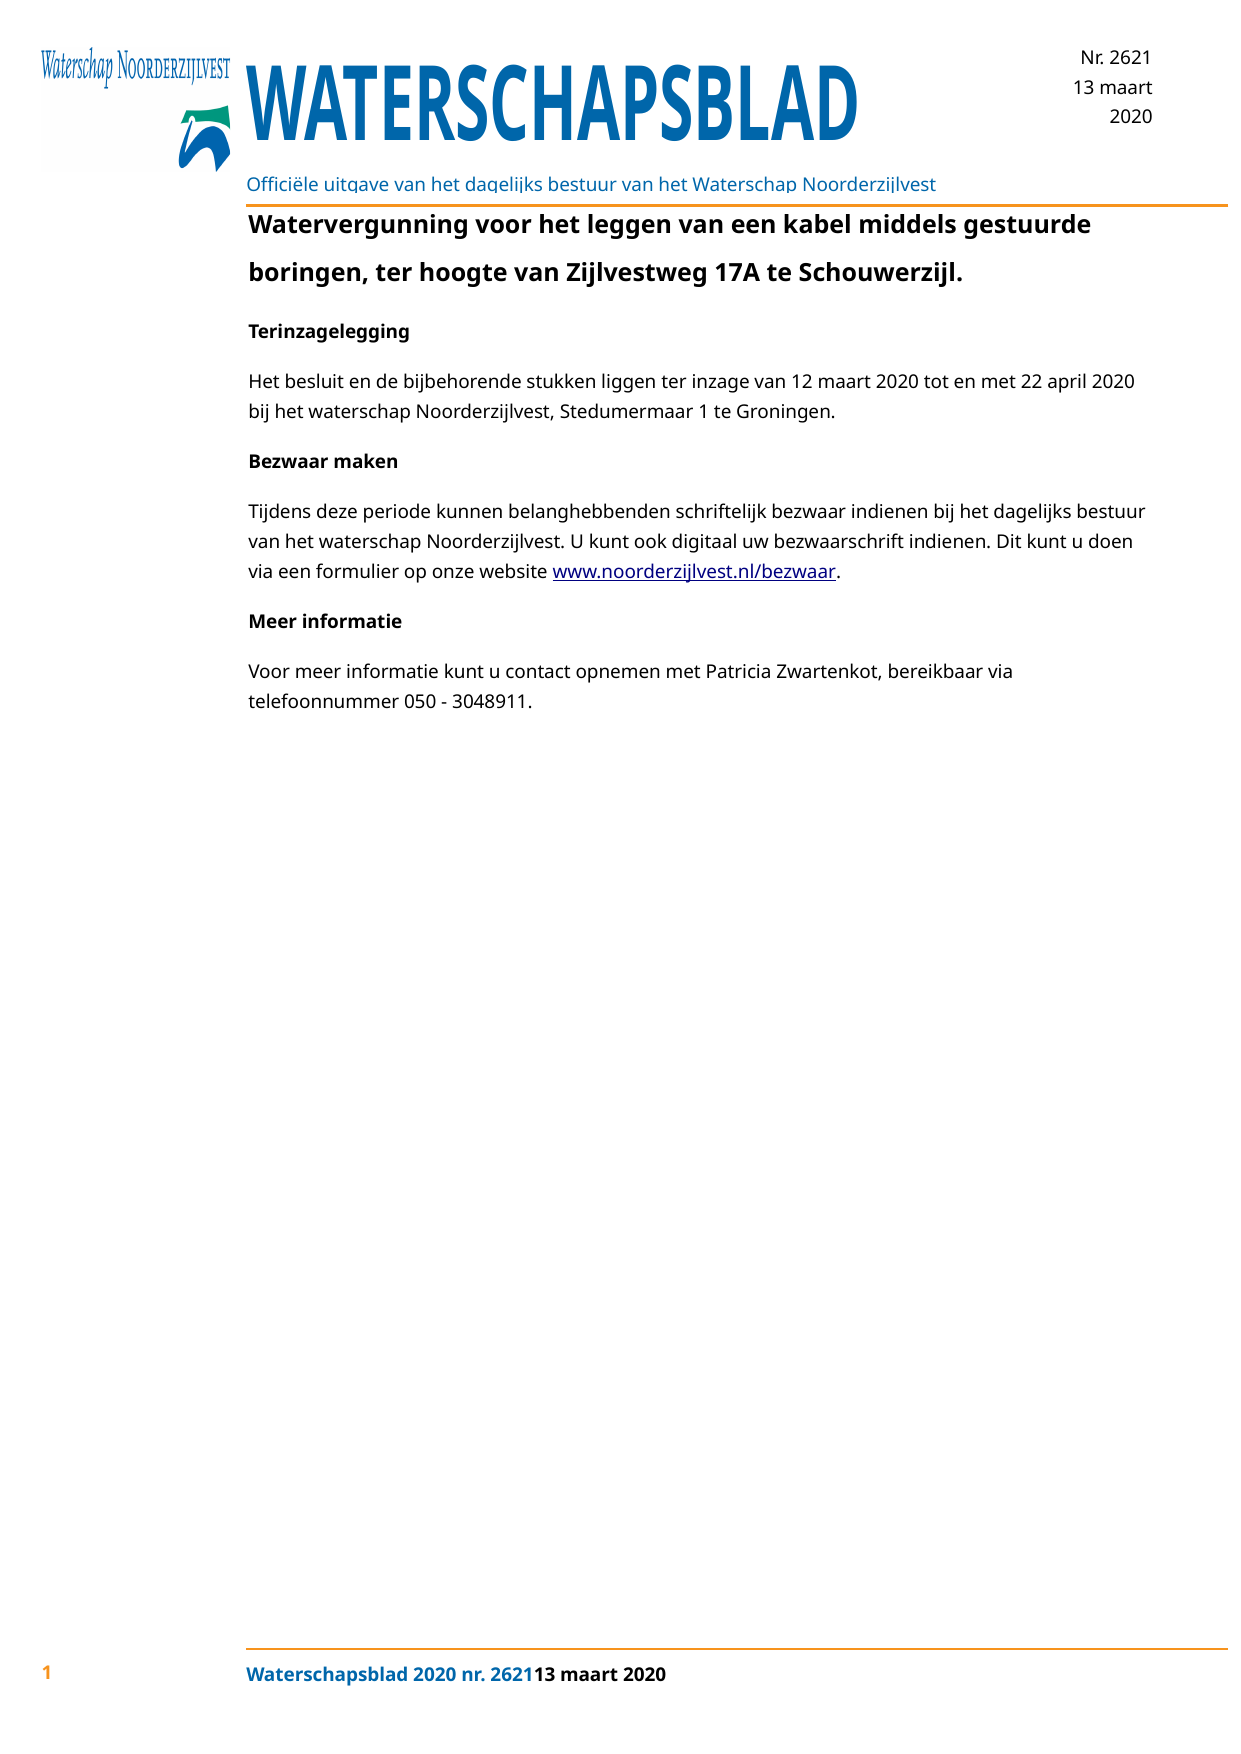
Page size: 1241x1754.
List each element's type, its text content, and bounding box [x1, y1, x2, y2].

text Bezwaar maken [248, 448, 1152, 474]
picture [41, 47, 231, 172]
text Het besluit en de bijbehorende stukken liggen ter inzage van 12 maart 2020 tot en met 22 april 2020 bij het waterschap Noorderzijlvest, Stedumermaar 1 te Groningen. [248, 368, 1152, 424]
text Meer informatie [248, 608, 1152, 634]
text Watervergunning voor het leggen van een kabel middels gestuurde boringen, ter hoogte van Zijlvestweg 17A te Schouwerzijl. [248, 207, 1152, 288]
text Voor meer informatie kunt u contact opnemen met Patricia Zwartenkot, bereikbaar via telefoonnummer 050 - 3048911. [248, 659, 1152, 714]
text Tijdens deze periode kunnen belanghebbenden schriftelijk bezwaar indienen bij het dagelijks bestuur van het waterschap Noorderzijlvest. U kunt ook digitaal uw bezwaarschrift indienen. Dit kunt u doen via een formulier op onze website www.noorderzijlvest.nl/bezwaar. [248, 499, 1152, 584]
text Terinzagelegging [248, 318, 1152, 344]
